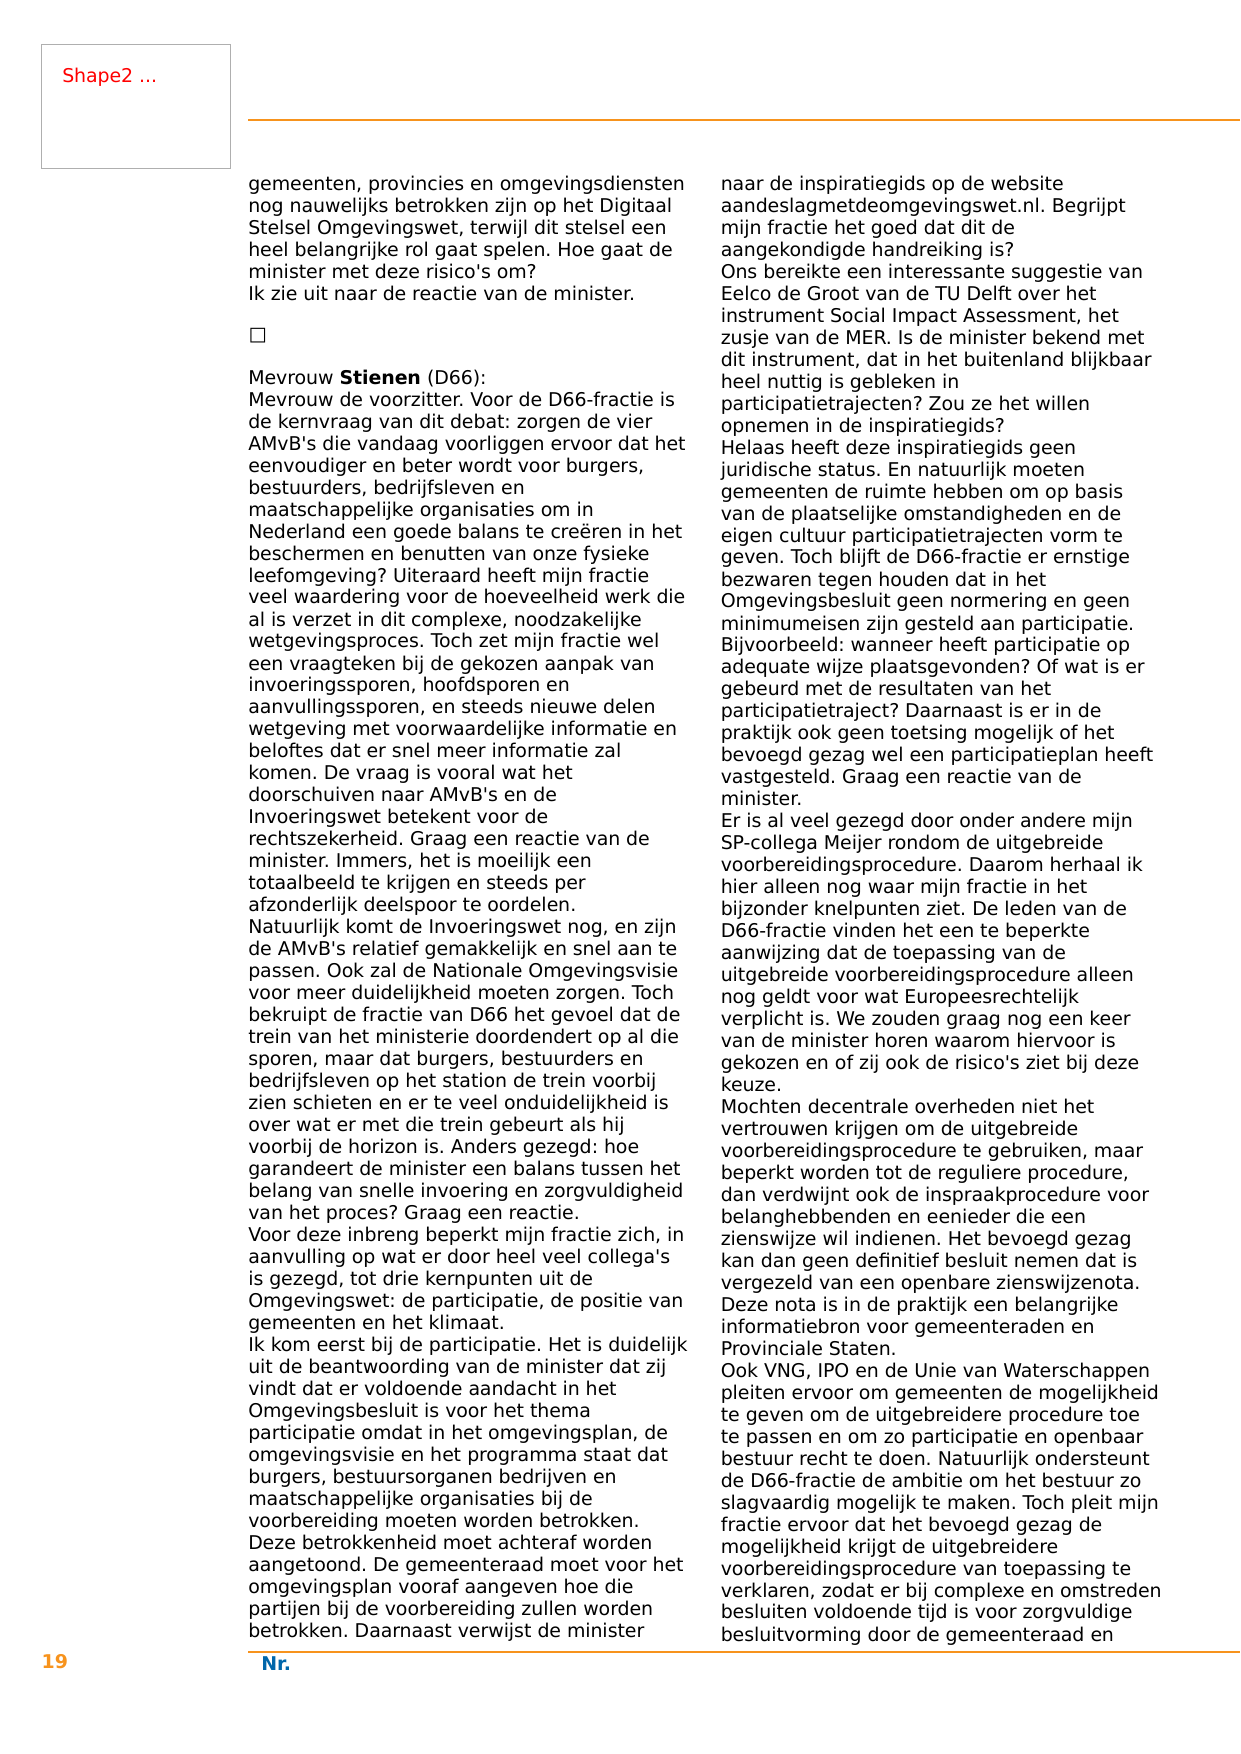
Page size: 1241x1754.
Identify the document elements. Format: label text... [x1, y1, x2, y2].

text Mochten decentrale overheden niet het vertrouwen krijgen om de uitgebreide voorbereidingsprocedure te gebruiken, maar beperkt worden tot de reguliere procedure, dan verdwijnt ook de inspraakprocedure voor belanghebbenden en eenieder die een zienswijze wil indienen. Het bevoegd gezag kan dan geen definitief besluit nemen dat is vergezeld van een openbare zienswijzenota. Deze nota is in de praktijk een belangrijke informatiebron voor gemeenteraden en Provinciale Staten. [721, 1096, 1163, 1360]
text Mevrouw Stienen (D66): [248, 367, 691, 389]
text Helaas heeft deze inspiratiegids geen juridische status. En natuurlijk moeten gemeenten de ruimte hebben om op basis van de plaatselijke omstandigheden en de eigen cultuur participatietrajecten vorm te geven. Toch blijft de D66-fractie er ernstige bezwaren tegen houden dat in het Omgevingsbesluit geen normering en geen minimumeisen zijn gesteld aan participatie. Bijvoorbeeld: wanneer heeft participatie op adequate wijze plaatsgevonden? Of wat is er gebeurd met de resultaten van het participatietraject? Daarnaast is er in de praktijk ook geen toetsing mogelijk of het bevoegd gezag wel een participatieplan heeft vastgesteld. Graag een reactie van de minister. [721, 437, 1163, 810]
text Mevrouw de voorzitter. Voor de D66-fractie is de kernvraag van dit debat: zorgen de vier AMvB's die vandaag voorliggen ervoor dat het eenvoudiger en beter wordt voor burgers, bestuurders, bedrijfsleven en maatschappelijke organisaties om in Nederland een goede balans te creëren in het beschermen en benutten van onze fysieke leefomgeving? Uiteraard heeft mijn fractie veel waardering voor de hoeveelheid werk die al is verzet in dit complexe, noodzakelijke wetgevingsproces. Toch zet mijn fractie wel een vraagteken bij de gekozen aanpak van invoeringssporen, hoofdsporen en aanvullingssporen, en steeds nieuwe delen wetgeving met voorwaardelijke informatie en beloftes dat er snel meer informatie zal komen. De vraag is vooral wat het doorschuiven naar AMvB's en de Invoeringswet betekent voor de rechtszekerheid. Graag een reactie van de minister. Immers, het is moeilijk een totaalbeeld te krijgen en steeds per afzonderlijk deelspoor te oordelen. [248, 389, 691, 916]
text Voor deze inbreng beperkt mijn fractie zich, in aanvulling op wat er door heel veel collega's is gezegd, tot drie kernpunten uit de Omgevingswet: de participatie, de positie van gemeenten en het klimaat. [248, 1224, 691, 1334]
text Er is al veel gezegd door onder andere mijn SP-collega Meijer rondom de uitgebreide voorbereidingsprocedure. Daarom herhaal ik hier alleen nog waar mijn fractie in het bijzonder knelpunten ziet. De leden van de D66-fractie vinden het een te beperkte aanwijzing dat de toepassing van de uitgebreide voorbereidingsprocedure alleen nog geldt voor wat Europeesrechtelijk verplicht is. We zouden graag nog een keer van de minister horen waarom hiervoor is gekozen en of zij ook de risico's ziet bij deze keuze. [721, 810, 1163, 1096]
text Ik kom eerst bij de participatie. Het is duidelijk uit de beantwoording van de minister dat zij vindt dat er voldoende aandacht in het Omgevingsbesluit is voor het thema participatie omdat in het omgevingsplan, de omgevingsvisie en het programma staat dat burgers, bestuursorganen bedrijven en maatschappelijke organisaties bij de voorbereiding moeten worden betrokken. Deze betrokkenheid moet achteraf worden aangetoond. De gemeenteraad moet voor het omgevingsplan vooraf aangeven hoe die partijen bij de voorbereiding zullen worden betrokken. Daarnaast verwijst de minister [248, 1334, 691, 1641]
text ⬜ [248, 325, 691, 347]
text Natuurlijk komt de Invoeringswet nog, en zijn de AMvB's relatief gemakkelijk en snel aan te passen. Ook zal de Nationale Omgevingsvisie voor meer duidelijkheid moeten zorgen. Toch bekruipt de fractie van D66 het gevoel dat de trein van het ministerie doordendert op al die sporen, maar dat burgers, bestuurders en bedrijfsleven op het station de trein voorbij zien schieten en er te veel onduidelijkheid is over wat er met die trein gebeurt als hij voorbij de horizon is. Anders gezegd: hoe garandeert de minister een balans tussen het belang van snelle invoering en zorgvuldigheid van het proces? Graag een reactie. [248, 916, 691, 1224]
text Ook VNG, IPO en de Unie van Waterschappen pleiten ervoor om gemeenten de mogelijkheid te geven om de uitgebreidere procedure toe te passen en om zo participatie en openbaar bestuur recht te doen. Natuurlijk ondersteunt de D66-fractie de ambitie om het bestuur zo slagvaardig mogelijk te maken. Toch pleit mijn fractie ervoor dat het bevoegd gezag de mogelijkheid krijgt de uitgebreidere voorbereidingsprocedure van toepassing te verklaren, zodat er bij complexe en omstreden besluiten voldoende tijd is voor zorgvuldige besluitvorming door de gemeenteraad en [721, 1360, 1163, 1645]
text Ons bereikte een interessante suggestie van Eelco de Groot van de TU Delft over het instrument Social Impact Assessment, het zusje van de MER. Is de minister bekend met dit instrument, dat in het buitenland blijkbaar heel nuttig is gebleken in participatietrajecten? Zou ze het willen opnemen in de inspiratiegids? [721, 261, 1163, 437]
text gemeenten, provincies en omgevingsdiensten nog nauwelijks betrokken zijn op het Digitaal Stelsel Omgevingswet, terwijl dit stelsel een heel belangrijke rol gaat spelen. Hoe gaat de minister met deze risico's om? [248, 173, 691, 283]
text Ik zie uit naar de reactie van de minister. [248, 283, 691, 305]
text naar de inspiratiegids op de website aandeslagmetdeomgevingswet.nl. Begrijpt mijn fractie het goed dat dit de aangekondigde handreiking is? [721, 173, 1163, 261]
